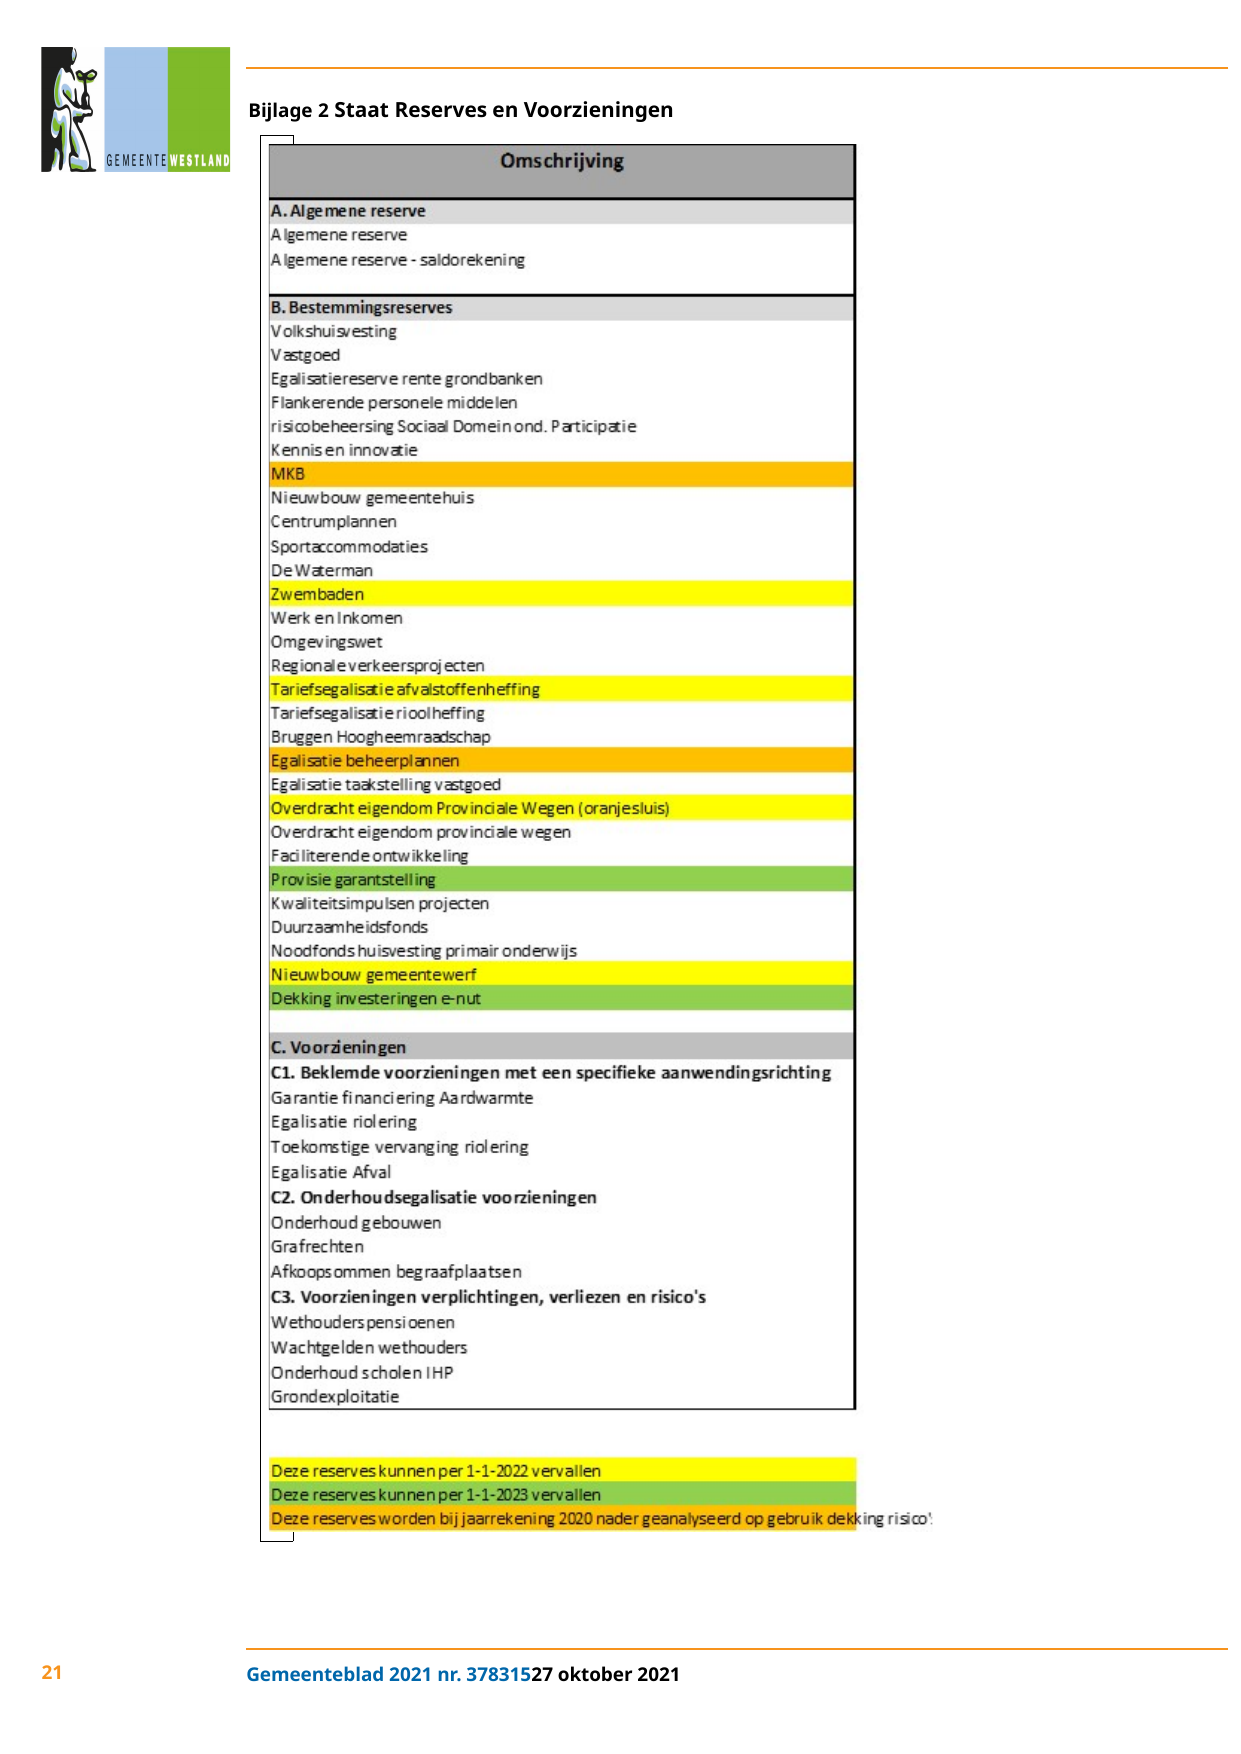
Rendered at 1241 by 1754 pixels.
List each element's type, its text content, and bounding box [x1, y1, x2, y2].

picture [268, 144, 933, 1532]
picture [41, 47, 231, 172]
text Bijlage 2 Staat Reserves en Voorzieningen [248, 95, 1152, 123]
